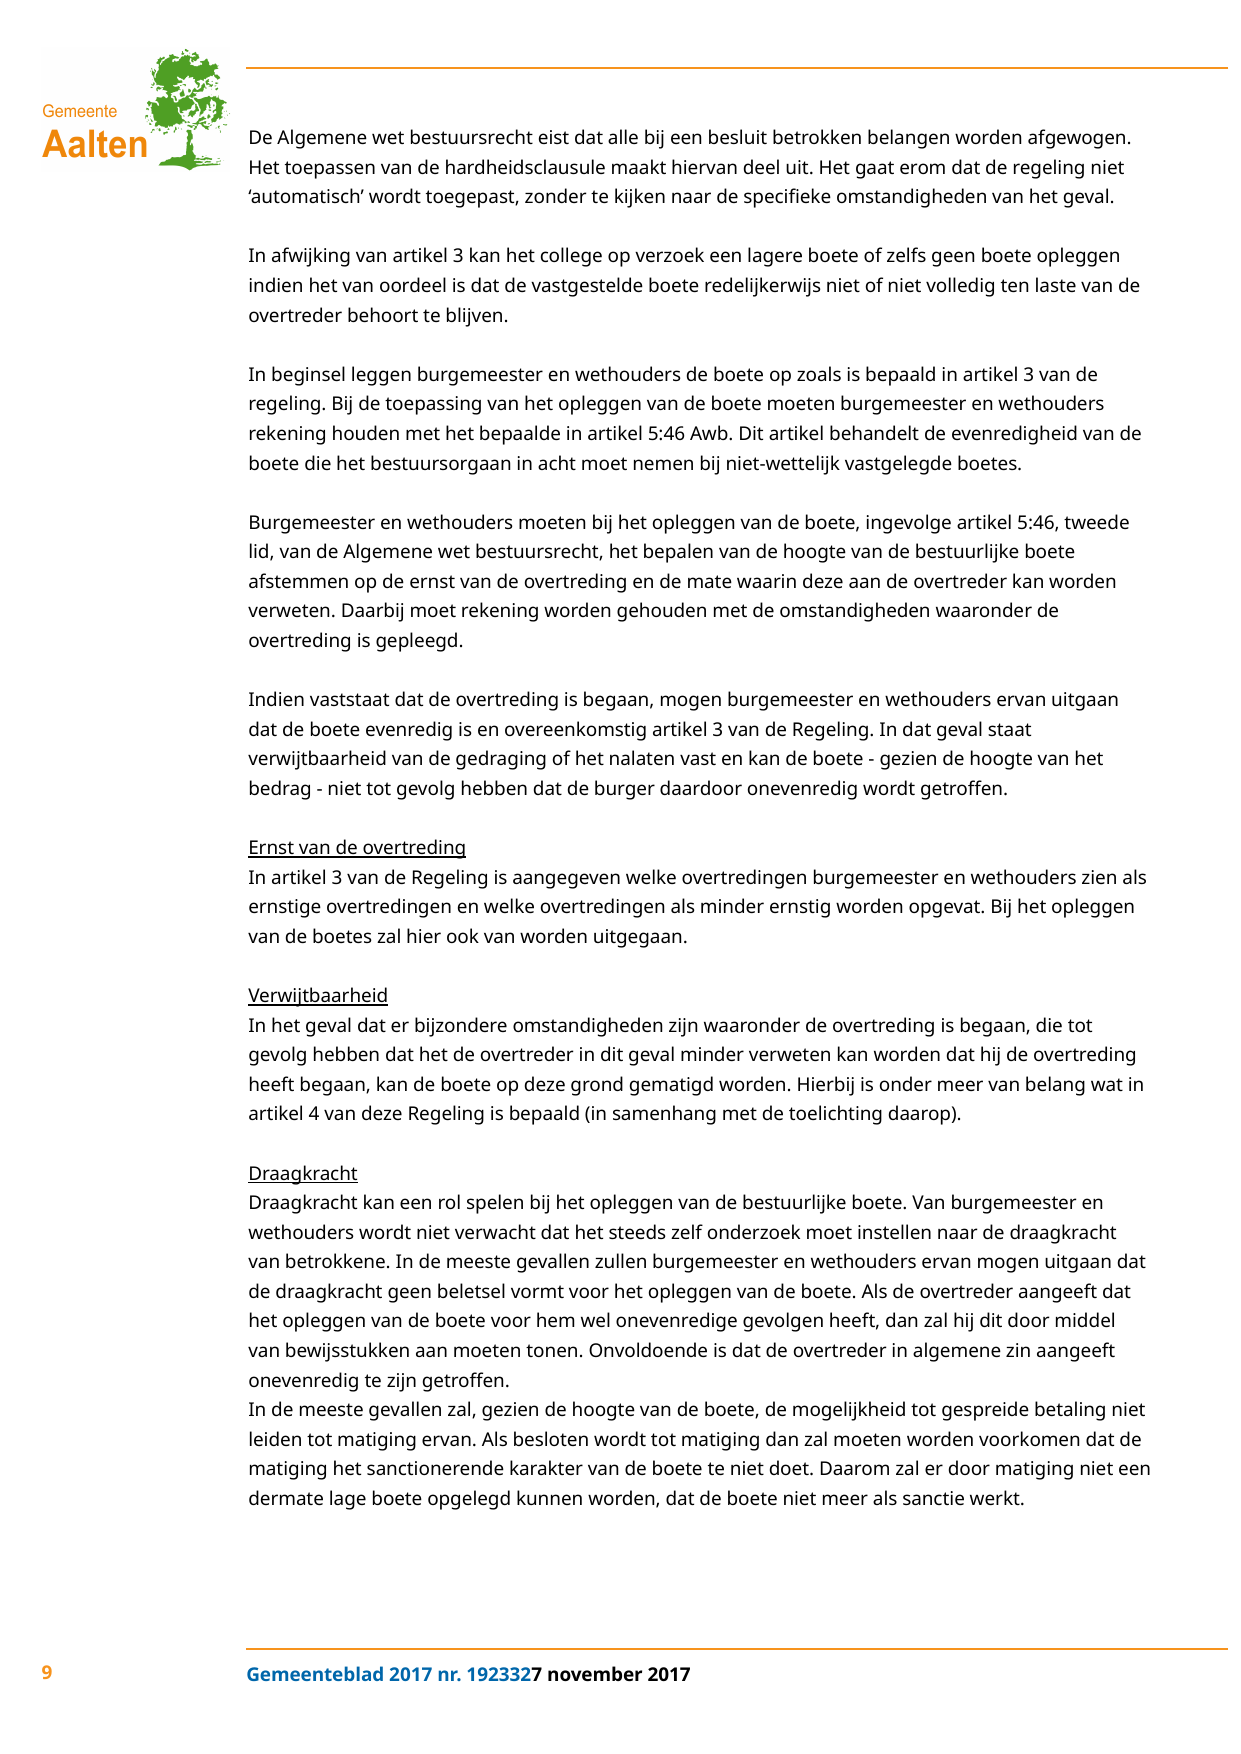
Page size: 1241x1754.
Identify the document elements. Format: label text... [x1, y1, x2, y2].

text In het geval dat er bijzondere omstandigheden zijn waaronder de overtreding is begaan, die tot gevolg hebben dat het de overtreder in dit geval minder verweten kan worden dat hij de overtreding heeft begaan, kan de boete op deze grond gematigd worden. Hierbij is onder meer van belang wat in artikel 4 van deze Regeling is bepaald (in samenhang met de toelichting daarop). [248, 1012, 1152, 1126]
text In artikel 3 van de Regeling is aangegeven welke overtredingen burgemeester en wethouders zien als ernstige overtredingen en welke overtredingen als minder ernstig worden opgevat. Bij het opleggen van de boetes zal hier ook van worden uitgegaan. [248, 864, 1152, 949]
picture [41, 47, 231, 172]
text In beginsel leggen burgemeester en wethouders de boete op zoals is bepaald in artikel 3 van de regeling. Bij de toepassing van het opleggen van de boete moeten burgemeester en wethouders rekening houden met het bepaalde in artikel 5:46 Awb. Dit artikel behandelt de evenredigheid van de boete die het bestuursorgaan in acht moet nemen bij niet-wettelijk vastgelegde boetes. [248, 361, 1152, 476]
text Ernst van de overtreding [248, 834, 1152, 860]
text Draagkracht kan een rol spelen bij het opleggen van de bestuurlijke boete. Van burgemeester en wethouders wordt niet verwacht dat het steeds zelf onderzoek moet instellen naar de draagkracht van betrokkene. In de meeste gevallen zullen burgemeester en wethouders ervan mogen uitgaan dat de draagkracht geen beletsel vormt voor het opleggen van de boete. Als de overtreder aangeeft dat het opleggen van de boete voor hem wel onevenredige gevolgen heeft, dan zal hij dit door middel van bewijsstukken aan moeten tonen. Onvoldoende is dat de overtreder in algemene zin aangeeft onevenredig te zijn getroffen. [248, 1189, 1152, 1393]
text De Algemene wet bestuursrecht eist dat alle bij een besluit betrokken belangen worden afgewogen. Het toepassen van de hardheidsclausule maakt hiervan deel uit. Het gaat erom dat de regeling niet ‘automatisch’ wordt toegepast, zonder te kijken naar de specifieke omstandigheden van het geval. [248, 124, 1152, 209]
text Draagkracht [248, 1160, 1152, 1186]
text Verwijtbaarheid [248, 982, 1152, 1008]
text In afwijking van artikel 3 kan het college op verzoek een lagere boete of zelfs geen boete opleggen indien het van oordeel is dat de vastgestelde boete redelijkerwijs niet of niet volledig ten laste van de overtreder behoort te blijven. [248, 243, 1152, 328]
text In de meeste gevallen zal, gezien de hoogte van de boete, de mogelijkheid tot gespreide betaling niet leiden tot matiging ervan. Als besloten wordt tot matiging dan zal moeten worden voorkomen dat de matiging het sanctionerende karakter van de boete te niet doet. Daarom zal er door matiging niet een dermate lage boete opgelegd kunnen worden, dat de boete niet meer als sanctie werkt. [248, 1396, 1152, 1511]
text Indien vaststaat dat de overtreding is begaan, mogen burgemeester en wethouders ervan uitgaan dat de boete evenredig is en overeenkomstig artikel 3 van de Regeling. In dat geval staat verwijtbaarheid van de gedraging of het nalaten vast en kan de boete - gezien de hoogte van het bedrag - niet tot gevolg hebben dat de burger daardoor onevenredig wordt getroffen. [248, 686, 1152, 801]
text Burgemeester en wethouders moeten bij het opleggen van de boete, ingevolge artikel 5:46, tweede lid, van de Algemene wet bestuursrecht, het bepalen van de hoogte van de bestuurlijke boete afstemmen op de ernst van de overtreding en de mate waarin deze aan de overtreder kan worden verweten. Daarbij moet rekening worden gehouden met de omstandigheden waaronder de overtreding is gepleegd. [248, 509, 1152, 653]
